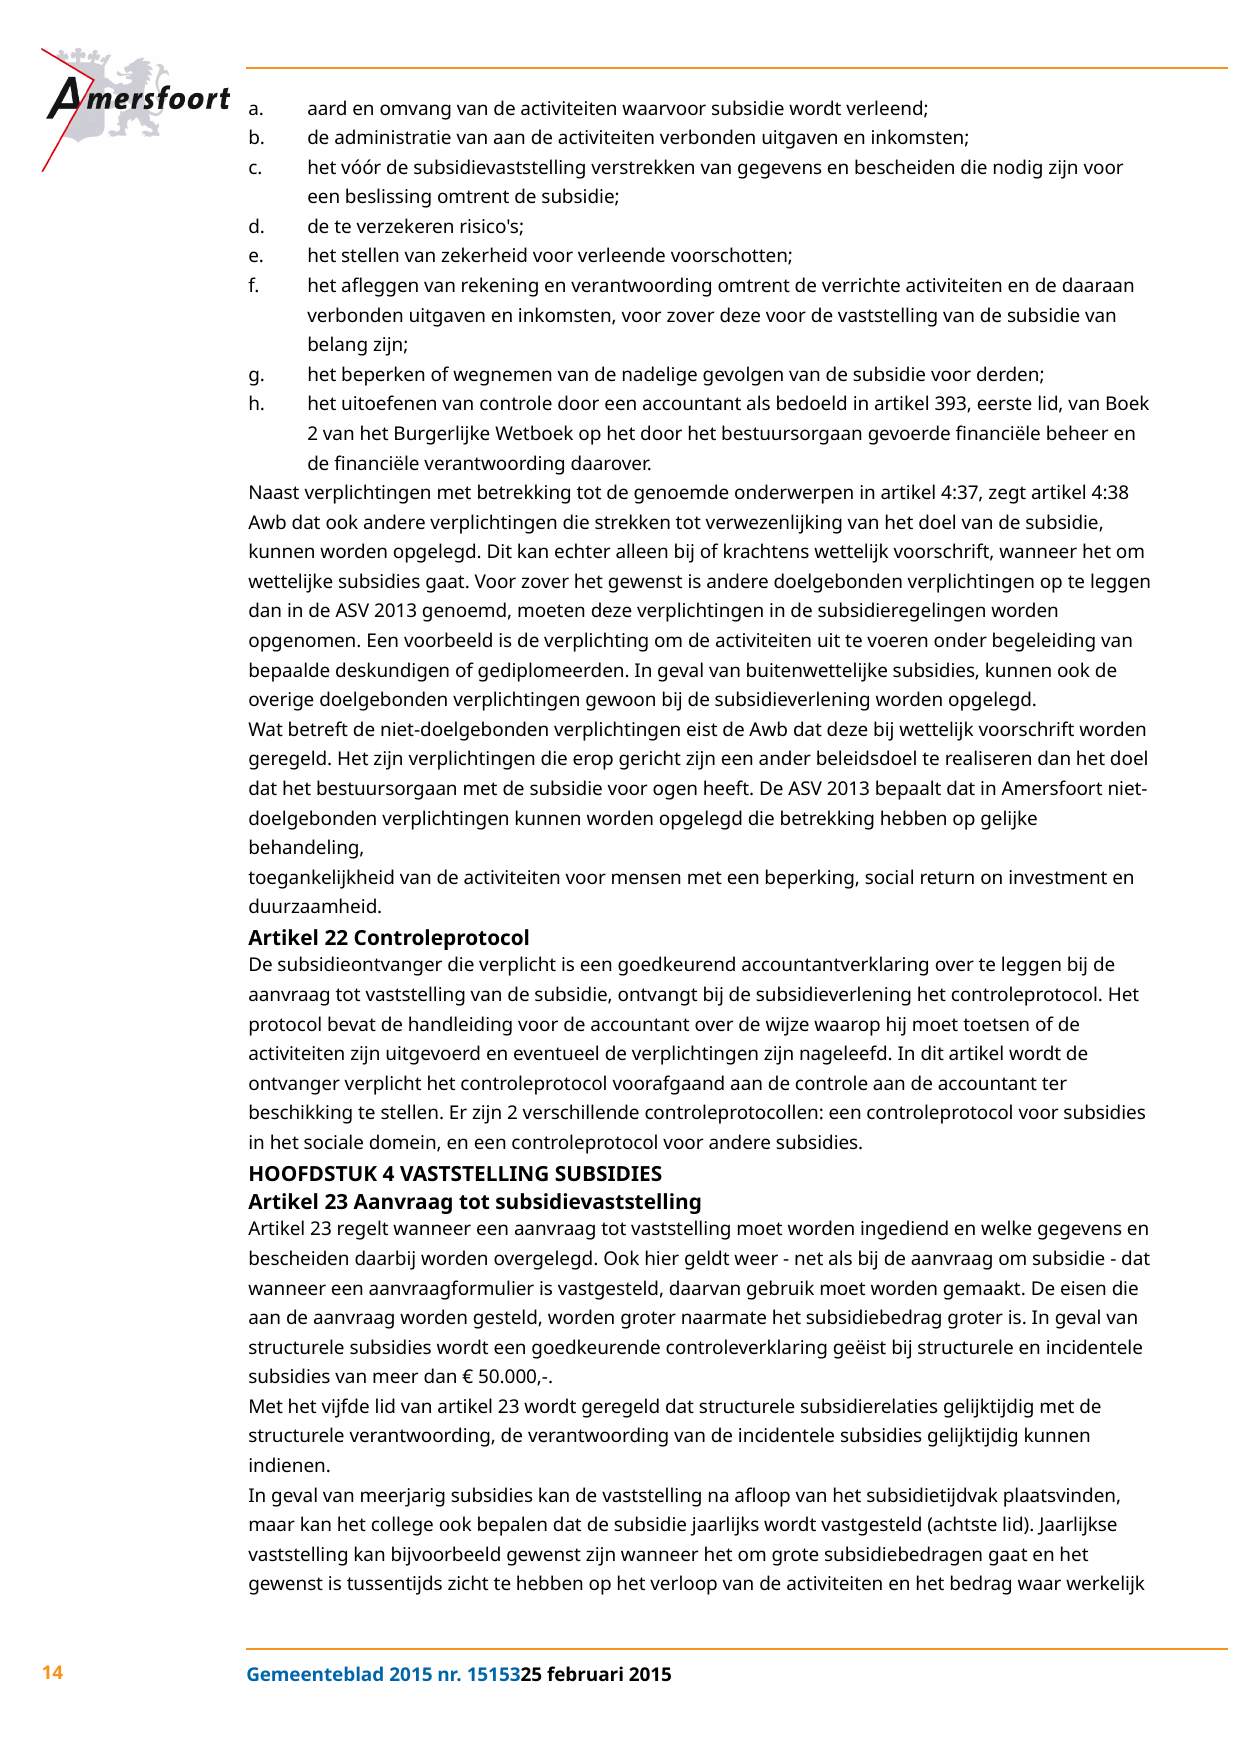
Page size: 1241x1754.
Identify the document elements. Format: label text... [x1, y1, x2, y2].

text Artikel 22 Controleprotocol [248, 923, 1152, 952]
list de te verzekeren risico's; [248, 213, 1152, 239]
text Naast verplichtingen met betrekking tot de genoemde onderwerpen in artikel 4:37, zegt artikel 4:38 Awb dat ook andere verplichtingen die strekken tot verwezenlijking van het doel van de subsidie, kunnen worden opgelegd. Dit kan echter alleen bij of krachtens wettelijk voorschrift, wanneer het om wettelijke subsidies gaat. Voor zover het gewenst is andere doelgebonden verplichtingen op te leggen dan in de ASV 2013 genoemd, moeten deze verplichtingen in de subsidieregelingen worden opgenomen. Een voorbeeld is de verplichting om de activiteiten uit te voeren onder begeleiding van bepaalde deskundigen of gediplomeerden. In geval van buitenwettelijke subsidies, kunnen ook de overige doelgebonden verplichtingen gewoon bij de subsidieverlening worden opgelegd. [248, 479, 1152, 712]
list het uitoefenen van controle door een accountant als bedoeld in artikel 393, eerste lid, van Boek 2 van het Burgerlijke Wetboek op het door het bestuursorgaan gevoerde financiële beheer en de financiële verantwoording daarover. [248, 391, 1152, 476]
text Artikel 23 regelt wanneer een aanvraag tot vaststelling moet worden ingediend en welke gegevens en bescheiden daarbij worden overgelegd. Ook hier geldt weer - net als bij de aanvraag om subsidie - dat wanneer een aanvraagformulier is vastgesteld, daarvan gebruik moet worden gemaakt. De eisen die aan de aanvraag worden gesteld, worden groter naarmate het subsidiebedrag groter is. In geval van structurele subsidies wordt een goedkeurende controleverklaring geëist bij structurele en incidentele subsidies van meer dan € 50.000,-. [248, 1216, 1152, 1389]
text HOOFDSTUK 4 VASTSTELLING SUBSIDIES [248, 1159, 1152, 1187]
text Artikel 23 Aanvraag tot subsidievaststelling [248, 1187, 1152, 1216]
picture [41, 47, 231, 172]
list het vóór de subsidievaststelling verstrekken van gegevens en bescheiden die nodig zijn voor een beslissing omtrent de subsidie; [248, 154, 1152, 209]
list de administratie van aan de activiteiten verbonden uitgaven en inkomsten; [248, 124, 1152, 150]
list aard en omvang van de activiteiten waarvoor subsidie wordt verleend; [248, 95, 1152, 121]
text In geval van meerjarig subsidies kan de vaststelling na afloop van het subsidietijdvak plaatsvinden, maar kan het college ook bepalen dat de subsidie jaarlijks wordt vastgesteld (achtste lid). Jaarlijkse vaststelling kan bijvoorbeeld gewenst zijn wanneer het om grote subsidiebedragen gaat en het gewenst is tussentijds zicht te hebben op het verloop van de activiteiten en het bedrag waar werkelijk [248, 1482, 1152, 1596]
list het beperken of wegnemen van de nadelige gevolgen van de subsidie voor derden; [248, 361, 1152, 387]
list het afleggen van rekening en verantwoording omtrent de verrichte activiteiten en de daaraan verbonden uitgaven en inkomsten, voor zover deze voor de vaststelling van de subsidie van belang zijn; [248, 272, 1152, 357]
text Wat betreft de niet-doelgebonden verplichtingen eist de Awb dat deze bij wettelijk voorschrift worden geregeld. Het zijn verplichtingen die erop gericht zijn een ander beleidsdoel te realiseren dan het doel dat het bestuursorgaan met de subsidie voor ogen heeft. De ASV 2013 bepaalt dat in Amersfoort niet-doelgebonden verplichtingen kunnen worden opgelegd die betrekking hebben op gelijke behandeling, [248, 716, 1152, 860]
text De subsidieontvanger die verplicht is een goedkeurend accountantverklaring over te leggen bij de aanvraag tot vaststelling van de subsidie, ontvangt bij de subsidieverlening het controleprotocol. Het protocol bevat de handleiding voor de accountant over de wijze waarop hij moet toetsen of de activiteiten zijn uitgevoerd en eventueel de verplichtingen zijn nageleefd. In dit artikel wordt de ontvanger verplicht het controleprotocol voorafgaand aan de controle aan de accountant ter beschikking te stellen. Er zijn 2 verschillende controleprotocollen: een controleprotocol voor subsidies in het sociale domein, en een controleprotocol voor andere subsidies. [248, 952, 1152, 1155]
list het stellen van zekerheid voor verleende voorschotten; [248, 243, 1152, 268]
text toegankelijkheid van de activiteiten voor mensen met een beperking, social return on investment en [248, 864, 1152, 890]
text duurzaamheid. [248, 893, 1152, 919]
text Met het vijfde lid van artikel 23 wordt geregeld dat structurele subsidierelaties gelijktijdig met de structurele verantwoording, de verantwoording van de incidentele subsidies gelijktijdig kunnen indienen. [248, 1393, 1152, 1478]
